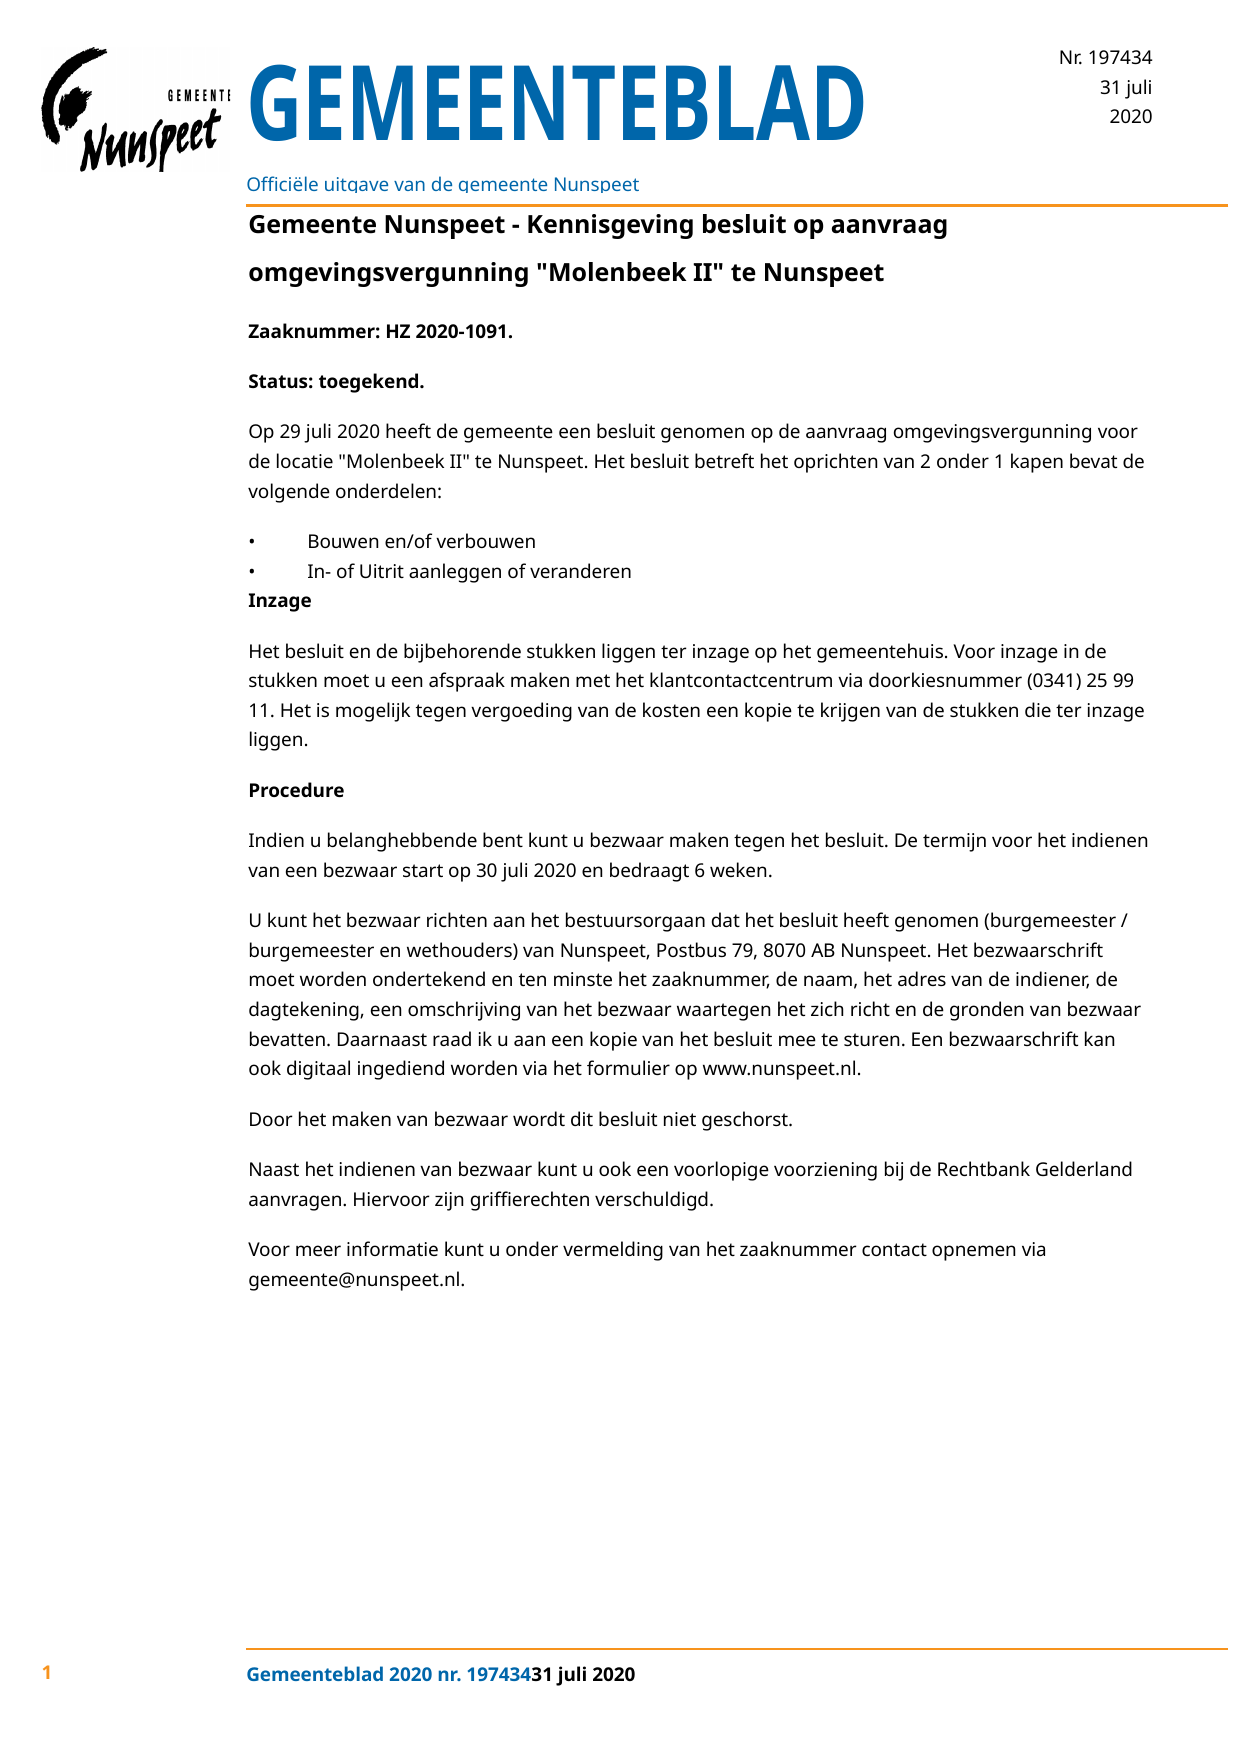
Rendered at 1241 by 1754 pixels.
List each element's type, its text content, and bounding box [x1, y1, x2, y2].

list Bouwen en/of verbouwen [248, 528, 1152, 554]
text Op 29 juli 2020 heeft de gemeente een besluit genomen op de aanvraag omgevingsvergunning voor de locatie "Molenbeek II" te Nunspeet. Het besluit betreft het oprichten van 2 onder 1 kapen bevat de volgende onderdelen: [248, 419, 1152, 504]
text U kunt het bezwaar richten aan het bestuursorgaan dat het besluit heeft genomen (burgemeester / burgemeester en wethouders) van Nunspeet, Postbus 79, 8070 AB Nunspeet. Het bezwaarschrift moet worden ondertekend en ten minste het zaaknummer, de naam, het adres van de indiener, de dagtekening, een omschrijving van het bezwaar waartegen het zich richt en de gronden van bezwaar bevatten. Daarnaast raad ik u aan een kopie van het besluit mee te sturen. Een bezwaarschrift kan ook digitaal ingediend worden via het formulier op www.nunspeet.nl. [248, 907, 1152, 1081]
text Het besluit en de bijbehorende stukken liggen ter inzage op het gemeentehuis. Voor inzage in de stukken moet u een afspraak maken met het klantcontactcentrum via doorkiesnummer (0341) 25 99 11. Het is mogelijk tegen vergoeding van de kosten een kopie te krijgen van de stukken die ter inzage liggen. [248, 638, 1152, 752]
text Inzage [248, 587, 1152, 613]
text Status: toegekend. [248, 368, 1152, 394]
text Indien u belanghebbende bent kunt u bezwaar maken tegen het besluit. De termijn voor het indienen van een bezwaar start op 30 juli 2020 en bedraagt 6 weken. [248, 827, 1152, 883]
text Naast het indienen van bezwaar kunt u ook een voorlopige voorziening bij de Rechtbank Gelderland aanvragen. Hiervoor zijn griffierechten verschuldigd. [248, 1156, 1152, 1212]
text Door het maken van bezwaar wordt dit besluit niet geschorst. [248, 1106, 1152, 1132]
text Voor meer informatie kunt u onder vermelding van het zaaknummer contact opnemen via gemeente@nunspeet.nl. [248, 1236, 1152, 1292]
picture [41, 47, 231, 172]
text Procedure [248, 777, 1152, 803]
text Zaaknummer: HZ 2020-1091. [248, 318, 1152, 344]
list In- of Uitrit aanleggen of veranderen [248, 558, 1152, 584]
text Gemeente Nunspeet - Kennisgeving besluit op aanvraag omgevingsvergunning "Molenbeek II" te Nunspeet [248, 207, 1152, 288]
